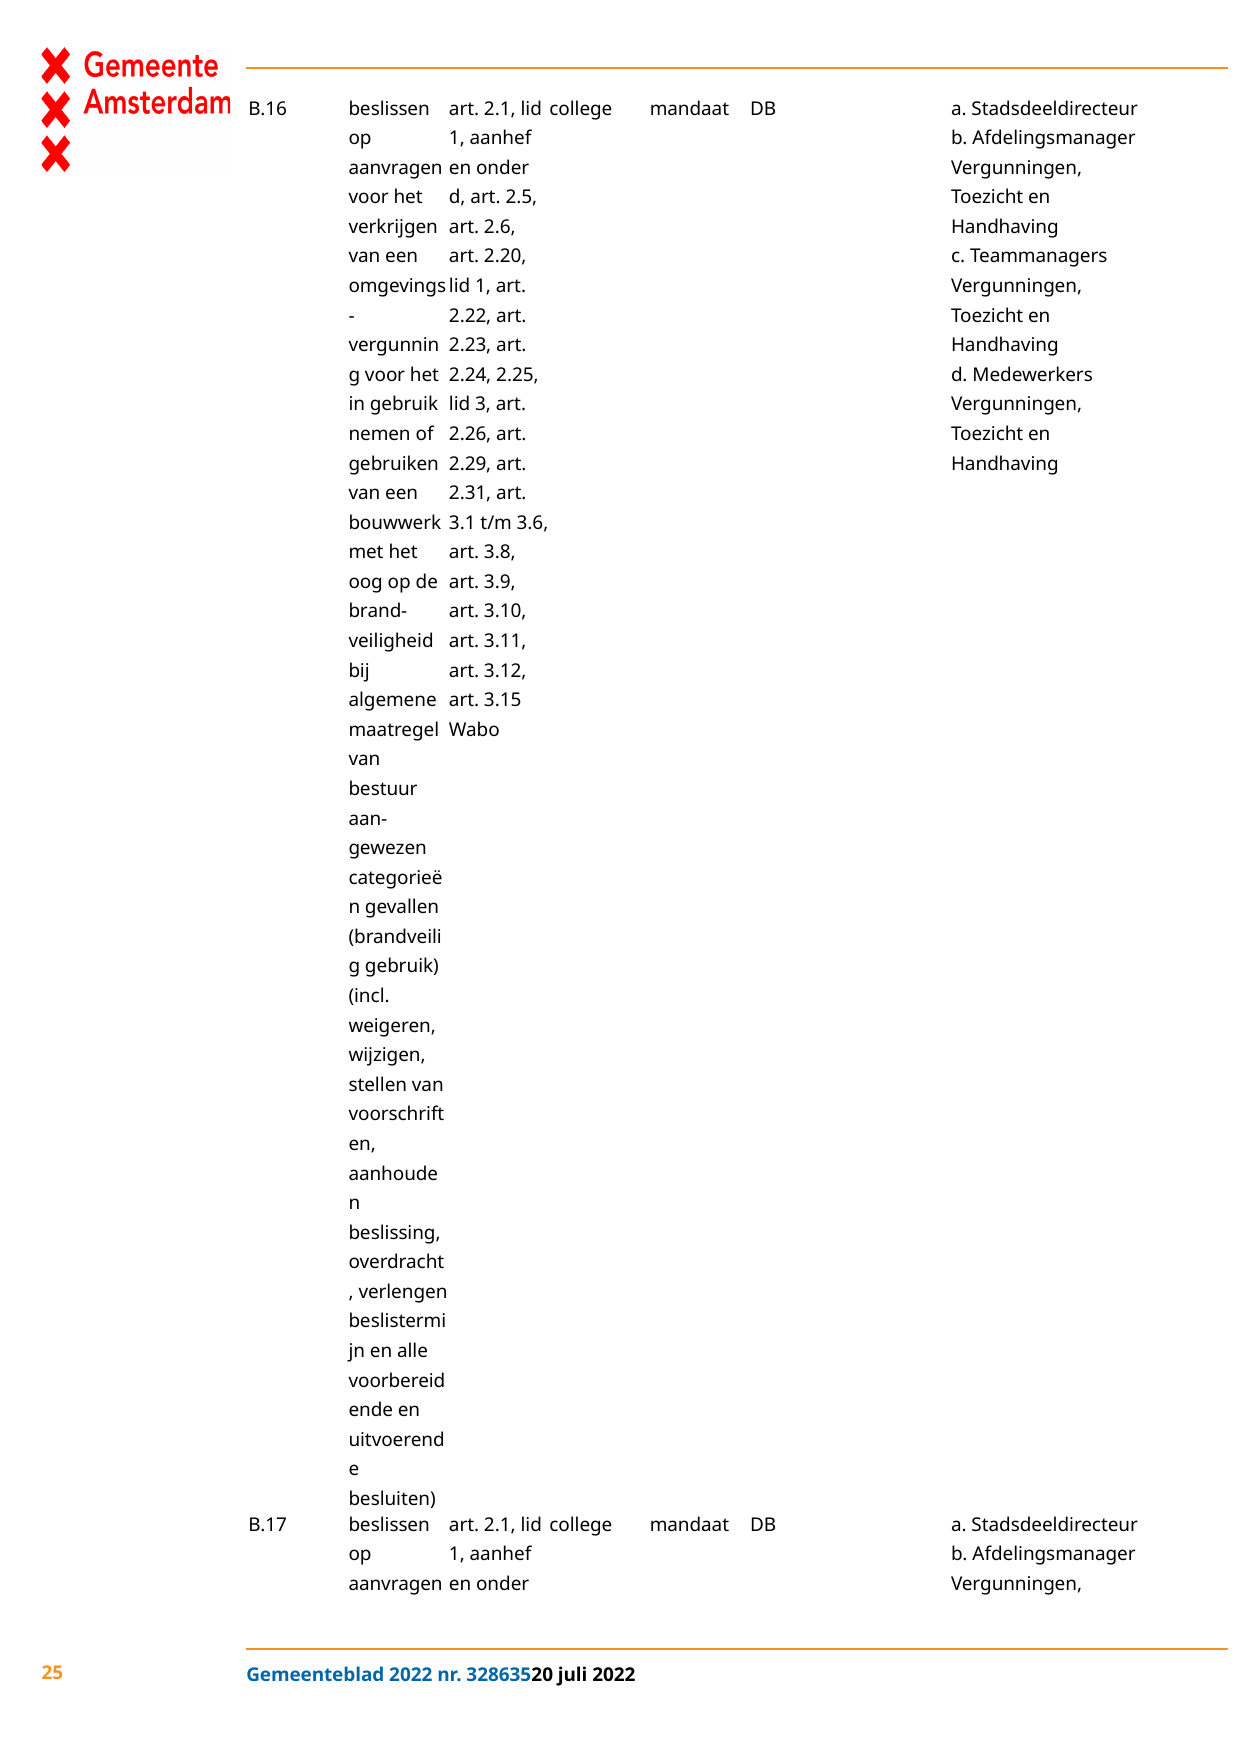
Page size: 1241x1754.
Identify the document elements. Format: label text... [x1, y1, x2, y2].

table_cell DB [750, 1511, 850, 1596]
table_cell mandaat [650, 95, 750, 1511]
picture [41, 47, 231, 172]
table_cell [850, 95, 951, 1511]
table_cell B.16 [248, 95, 348, 1511]
table_cell mandaat [650, 1511, 750, 1596]
table_cell a. Stadsdeeldirecteur b. Afdelingsmanager Vergunningen, [951, 1511, 1152, 1596]
table_cell beslissen op aanvragen [348, 1511, 449, 1596]
table_cell college [549, 95, 649, 1511]
table_cell college [549, 1511, 649, 1596]
table_cell DB [750, 95, 850, 1511]
table_cell art. 2.1, lid 1, aanhef en onder [449, 1511, 549, 1596]
table_cell beslissen op aanvragen voor het verkrijgen van een omgevings-vergunning voor het in gebruik nemen of gebruiken van een bouwwerk met het oog op de brand-veiligheid bij algemene maatregel van bestuur aan-gewezen categorieën gevallen (brandveilig gebruik) (incl. weigeren, wijzigen, stellen van voorschriften, aanhouden beslissing, overdracht, verlengen beslistermijn en alle voorbereidende en uitvoerende besluiten) [348, 95, 449, 1511]
table_cell [850, 1511, 951, 1596]
table_cell B.17 [248, 1511, 348, 1596]
table_cell art. 2.1, lid 1, aanhef en onder d, art. 2.5, art. 2.6, art. 2.20, lid 1, art. 2.22, art. 2.23, art. 2.24, 2.25, lid 3, art. 2.26, art. 2.29, art. 2.31, art. 3.1 t/m 3.6, art. 3.8, art. 3.9, art. 3.10, art. 3.11, art. 3.12, art. 3.15 Wabo [449, 95, 549, 1511]
table_cell a. Stadsdeeldirecteur b. Afdelingsmanager Vergunningen, Toezicht en Handhaving c. Teammanagers Vergunningen, Toezicht en Handhaving d. Medewerkers Vergunningen, Toezicht en Handhaving [951, 95, 1152, 1511]
